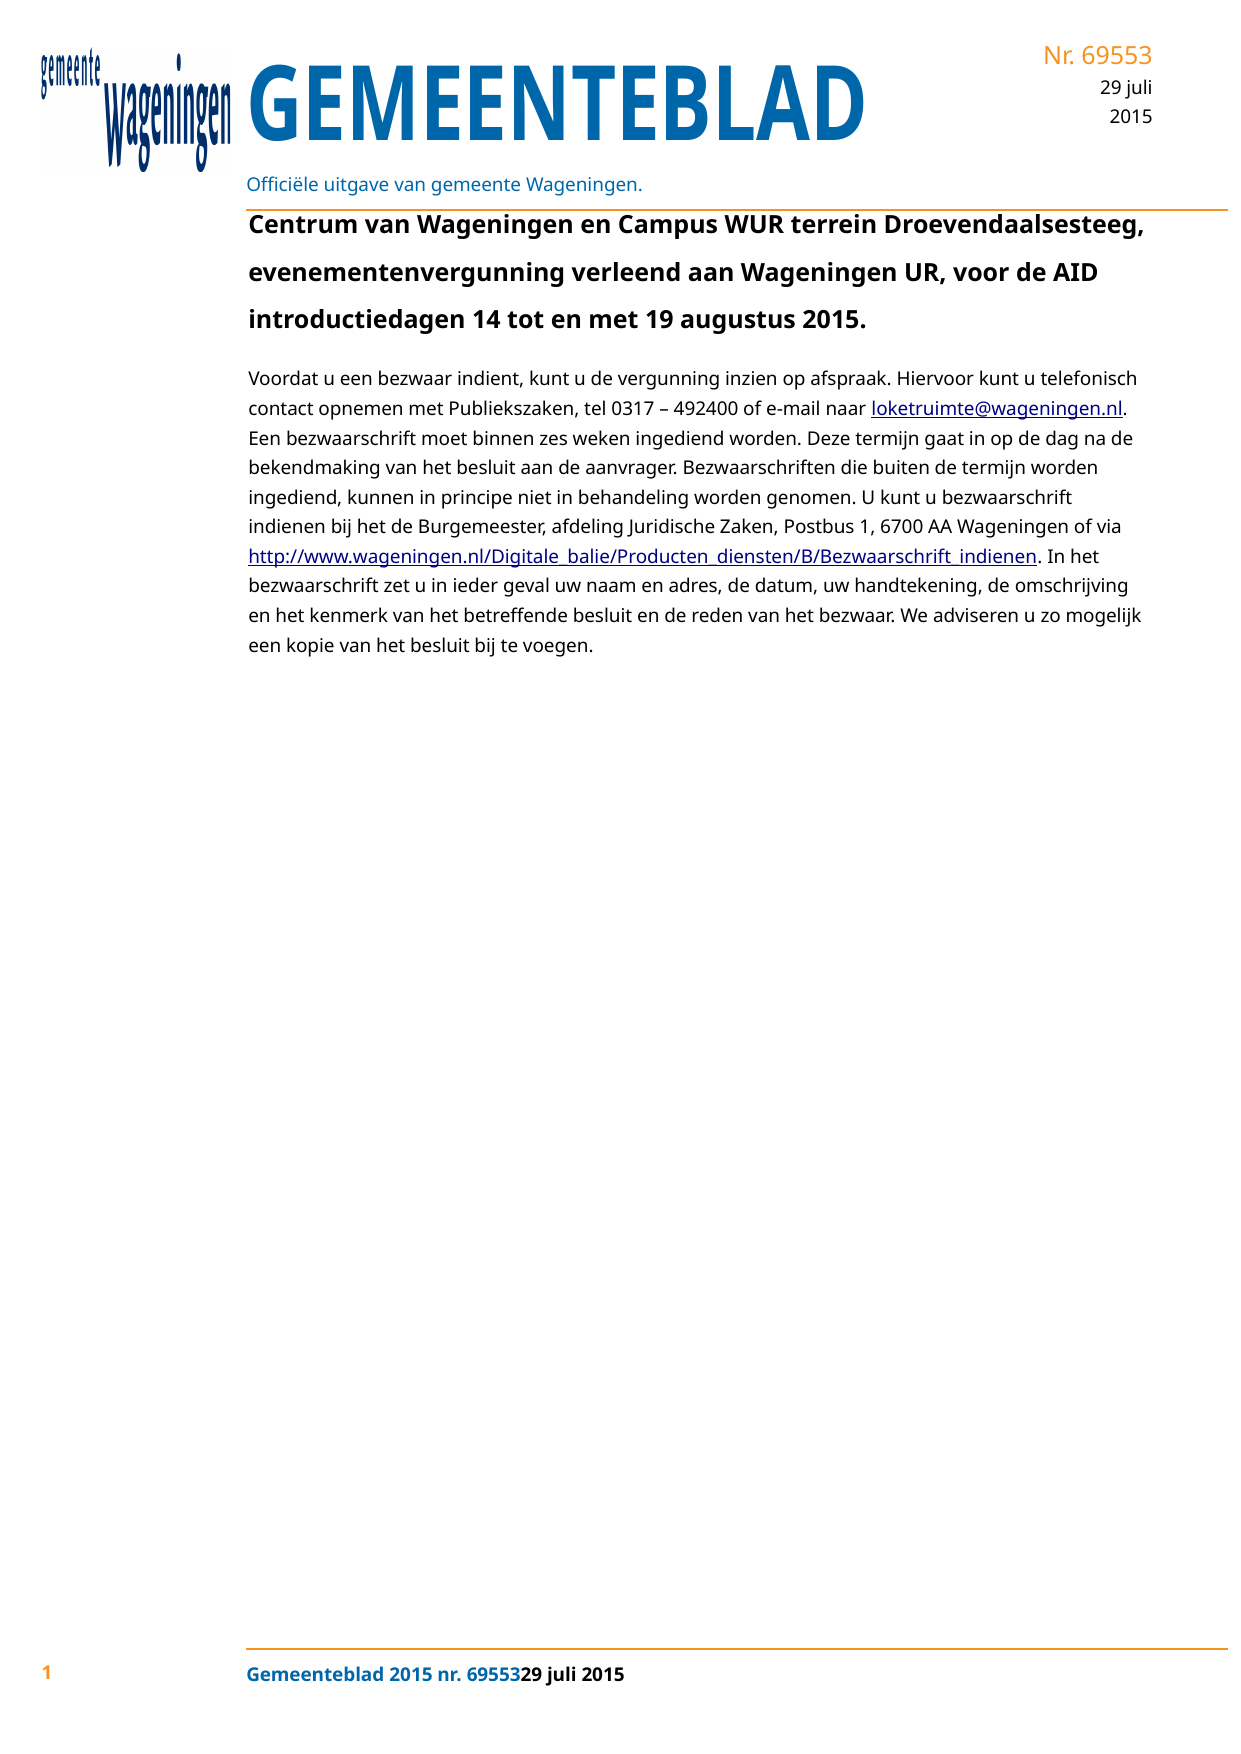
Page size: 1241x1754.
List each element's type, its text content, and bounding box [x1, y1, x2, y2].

text Centrum van Wageningen en Campus WUR terrein Droevendaalsesteeg, evenementenvergunning verleend aan Wageningen UR, voor de AID introductiedagen 14 tot en met 19 augustus 2015. [248, 211, 1152, 336]
picture [41, 47, 231, 172]
text Voordat u een bezwaar indient, kunt u de vergunning inzien op afspraak. Hiervoor kunt u telefonisch contact opnemen met Publiekszaken, tel 0317 – 492400 of e-mail naar loketruimte@wageningen.nl. Een bezwaarschrift moet binnen zes weken ingediend worden. Deze termijn gaat in op de dag na de bekendmaking van het besluit aan de aanvrager. Bezwaarschriften die buiten de termijn worden ingediend, kunnen in principe niet in behandeling worden genomen. U kunt u bezwaarschrift indienen bij het de Burgemeester, afdeling Juridische Zaken, Postbus 1, 6700 AA Wageningen of via http://www.wageningen.nl/Digitale_balie/Producten_diensten/B/Bezwaarschrift_indienen. In het bezwaarschrift zet u in ieder geval uw naam en adres, de datum, uw handtekening, de omschrijving en het kenmerk van het betreffende besluit en de reden van het bezwaar. We adviseren u zo mogelijk een kopie van het besluit bij te voegen. [248, 366, 1152, 657]
